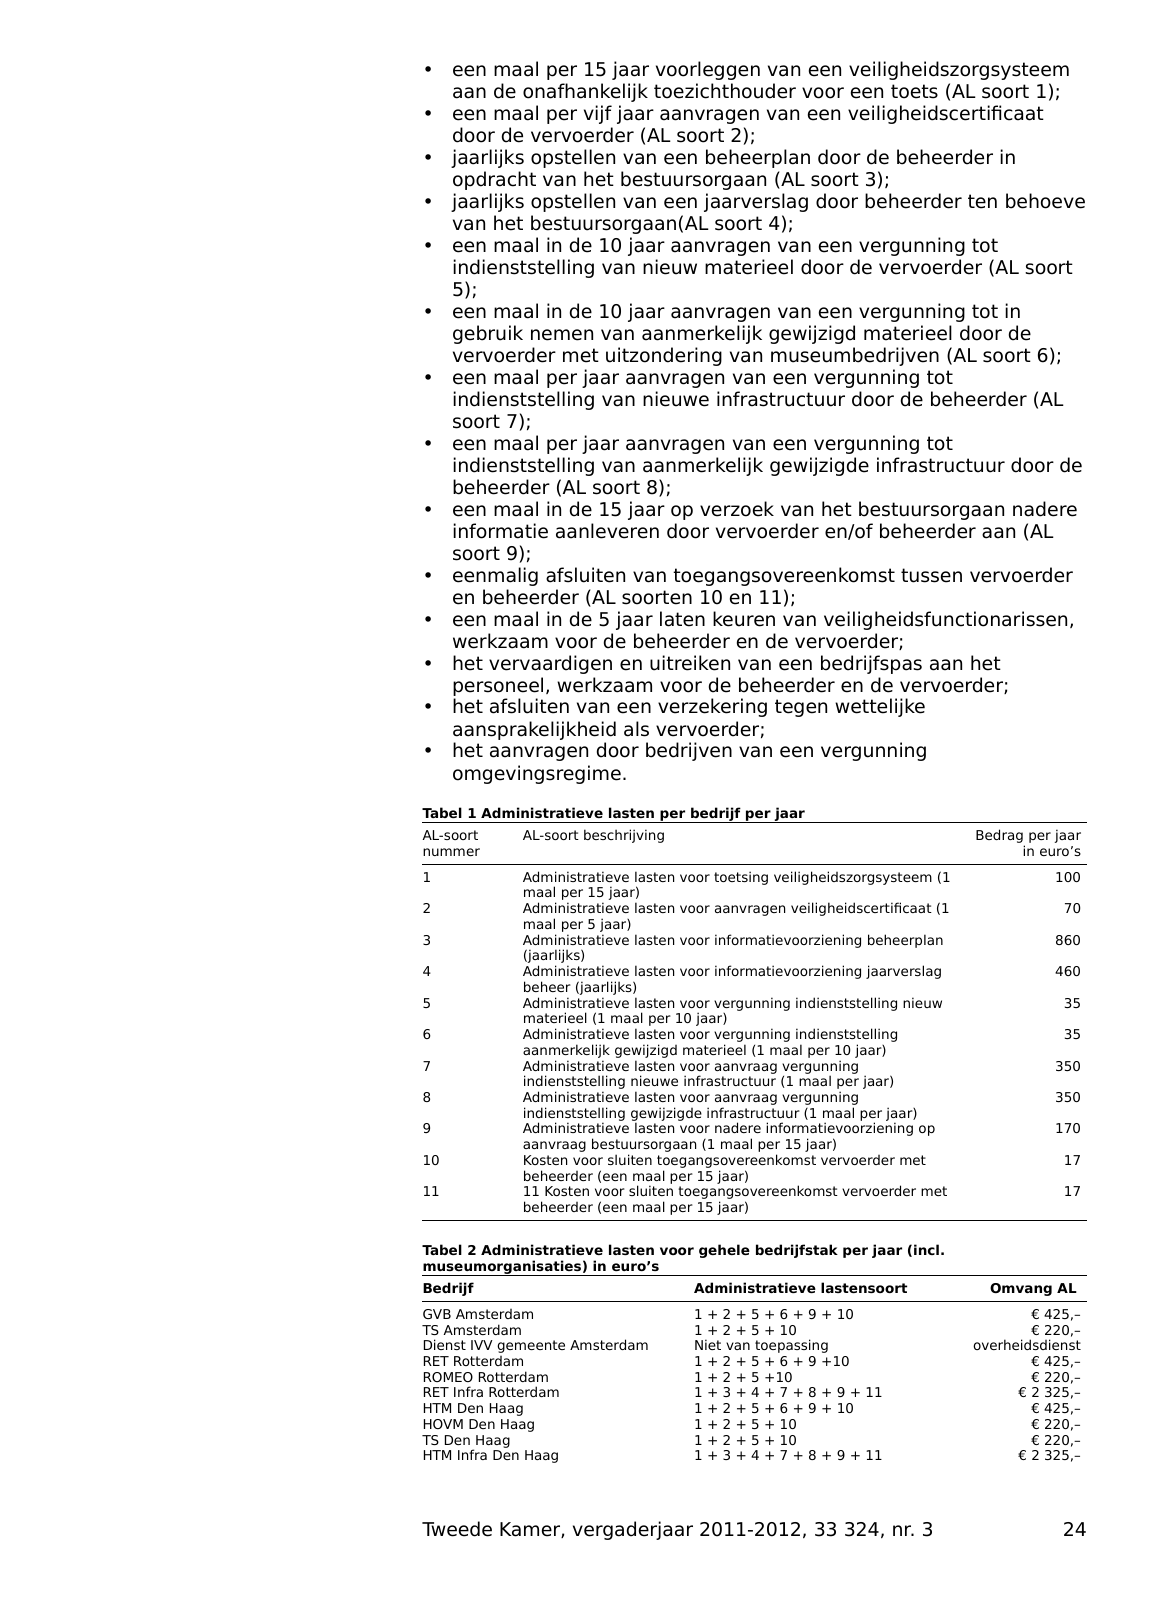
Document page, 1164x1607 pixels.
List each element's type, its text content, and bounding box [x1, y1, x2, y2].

text • een maal in de 10 jaar aanvragen van een vergunning tot in gebruik nemen van aanmerkelijk gewijzigd materieel door de vervoerder met uitzondering van museumbedrijven (AL soort 6); [422, 301, 1087, 367]
table_cell HOVM Den Haag [422, 1417, 688, 1432]
table_cell RET Rotterdam [422, 1354, 688, 1369]
text • een maal per vijf jaar aanvragen van een veiligheidscertificaat door de vervoerder (AL soort 2); [422, 103, 1087, 147]
table_cell 7 [422, 1058, 517, 1090]
table_cell 1 + 3 + 4 + 7 + 8 + 9 + 11 [688, 1385, 951, 1401]
table_cell 17 [960, 1153, 1087, 1184]
table_cell 9 [422, 1121, 517, 1153]
text • een maal per jaar aanvragen van een vergunning tot indienststelling van aanmerkelijk gewijzigde infrastructuur door de beheerder (AL soort 8); [422, 433, 1087, 499]
text • het afsluiten van een verzekering tegen wettelijke aansprakelijkheid als vervoerder; [422, 696, 1087, 740]
text • jaarlijks opstellen van een jaarverslag door beheerder ten behoeve van het bestuursorgaan(AL soort 4); [422, 191, 1087, 235]
table_cell € 2 325,– [951, 1448, 1087, 1464]
table_cell 1 + 2 + 5 + 6 + 9 +10 [688, 1354, 951, 1369]
table_cell Administratieve lasten voor aanvragen veiligheidscertificaat (1 maal per 5 jaar) [517, 901, 960, 932]
table_cell 35 [960, 995, 1087, 1027]
table_cell AL-soort nummer [422, 823, 517, 864]
table_cell ROMEO Rotterdam [422, 1370, 688, 1385]
table_cell 1 + 2 + 5 + 10 [688, 1417, 951, 1432]
table_cell 1 + 2 + 5 + 6 + 9 + 10 [688, 1302, 951, 1322]
table_cell Dienst IVV gemeente Amsterdam [422, 1338, 688, 1354]
table_cell 10 [422, 1153, 517, 1184]
table_cell 860 [960, 933, 1087, 964]
table_cell 170 [960, 1121, 1087, 1153]
text • eenmalig afsluiten van toegangsovereenkomst tussen vervoerder en beheerder (AL soorten 10 en 11); [422, 564, 1087, 608]
table_cell € 425,– [951, 1302, 1087, 1322]
table_cell 100 [960, 865, 1087, 901]
table_cell 1 [422, 865, 517, 901]
table_cell 35 [960, 1027, 1087, 1058]
table_cell 6 [422, 1027, 517, 1058]
table_cell 1 + 2 + 5 + 10 [688, 1433, 951, 1448]
table_cell € 220,– [951, 1433, 1087, 1448]
text • jaarlijks opstellen van een beheerplan door de beheerder in opdracht van het bestuursorgaan (AL soort 3); [422, 147, 1087, 191]
table_cell 1 + 3 + 4 + 7 + 8 + 9 + 11 [688, 1448, 951, 1464]
table_cell Administratieve lasten voor toetsing veiligheidszorgsysteem (1 maal per 15 jaar) [517, 865, 960, 901]
table_cell Administratieve lasten voor informatievoorziening jaarverslag beheer (jaarlijks) [517, 964, 960, 995]
table_cell 8 [422, 1090, 517, 1121]
table_cell TS Den Haag [422, 1433, 688, 1448]
table_cell 11 Kosten voor sluiten toegangsovereenkomst vervoerder met beheerder (een maal per 15 jaar) [517, 1184, 960, 1220]
table_header Tabel 2 Administratieve lasten voor gehele bedrijfstak per jaar (incl. museumorganisaties) in euro’s [422, 1243, 1087, 1275]
table_cell 11 [422, 1184, 517, 1220]
table_cell € 425,– [951, 1401, 1087, 1417]
table_cell Omvang AL [951, 1276, 1087, 1301]
table_cell TS Amsterdam [422, 1322, 688, 1338]
table_cell Administratieve lasten voor informatievoorziening beheerplan (jaarlijks) [517, 933, 960, 964]
table_cell Niet van toepassing [688, 1338, 951, 1354]
table_cell 350 [960, 1090, 1087, 1121]
table_cell € 2 325,– [951, 1385, 1087, 1401]
table_cell 17 [960, 1184, 1087, 1220]
text • een maal in de 15 jaar op verzoek van het bestuursorgaan nadere informatie aanleveren door vervoerder en/of beheerder aan (AL soort 9); [422, 499, 1087, 564]
text • het vervaardigen en uitreiken van een bedrijfspas aan het personeel, werkzaam voor de beheerder en de vervoerder; [422, 652, 1087, 696]
table_cell Administratieve lasten voor aanvraag vergunning indienststelling nieuwe infrastructuur (1 maal per jaar) [517, 1058, 960, 1090]
table_cell Administratieve lasten voor nadere informatievoorziening op aanvraag bestuursorgaan (1 maal per 15 jaar) [517, 1121, 960, 1153]
text • een maal per jaar aanvragen van een vergunning tot indienststelling van nieuwe infrastructuur door de beheerder (AL soort 7); [422, 367, 1087, 433]
table_cell GVB Amsterdam [422, 1302, 688, 1322]
table_cell 1 + 2 + 5 + 10 [688, 1322, 951, 1338]
table_cell HTM Infra Den Haag [422, 1448, 688, 1464]
table_header Tabel 1 Administratieve lasten per bedrijf per jaar [422, 806, 1087, 822]
table_cell Bedrijf [422, 1276, 688, 1301]
table_cell overheidsdienst [951, 1338, 1087, 1354]
table_cell Administratieve lasten voor vergunning indienststelling nieuw materieel (1 maal per 10 jaar) [517, 995, 960, 1027]
table_cell Kosten voor sluiten toegangsovereenkomst vervoerder met beheerder (een maal per 15 jaar) [517, 1153, 960, 1184]
table_cell € 220,– [951, 1322, 1087, 1338]
table_cell Administratieve lasten voor vergunning indienststelling aanmerkelijk gewijzigd materieel (1 maal per 10 jaar) [517, 1027, 960, 1058]
table_cell € 220,– [951, 1417, 1087, 1432]
table_cell € 220,– [951, 1370, 1087, 1385]
table_cell 1 + 2 + 5 +10 [688, 1370, 951, 1385]
text • een maal per 15 jaar voorleggen van een veiligheidszorgsysteem aan de onafhankelijk toezichthouder voor een toets (AL soort 1); [422, 59, 1087, 103]
text • een maal in de 10 jaar aanvragen van een vergunning tot indienststelling van nieuw materieel door de vervoerder (AL soort 5); [422, 235, 1087, 301]
table_cell AL-soort beschrijving [517, 823, 960, 864]
table_cell HTM Den Haag [422, 1401, 688, 1417]
table_cell 4 [422, 964, 517, 995]
table_cell 3 [422, 933, 517, 964]
table_cell 1 + 2 + 5 + 6 + 9 + 10 [688, 1401, 951, 1417]
table_cell Administratieve lasten voor aanvraag vergunning indienststelling gewijzigde infrastructuur (1 maal per jaar) [517, 1090, 960, 1121]
table_cell 2 [422, 901, 517, 932]
table_cell RET Infra Rotterdam [422, 1385, 688, 1401]
table_cell Bedrag per jaar in euro’s [960, 823, 1087, 864]
text • het aanvragen door bedrijven van een vergunning omgevingsregime. [422, 740, 1087, 784]
table_cell 350 [960, 1058, 1087, 1090]
text • een maal in de 5 jaar laten keuren van veiligheidsfunctionarissen, werkzaam voor de beheerder en de vervoerder; [422, 608, 1087, 652]
table_cell 5 [422, 995, 517, 1027]
table_cell Administratieve lastensoort [688, 1276, 951, 1301]
table_cell 70 [960, 901, 1087, 932]
table_cell 460 [960, 964, 1087, 995]
table_cell € 425,– [951, 1354, 1087, 1369]
